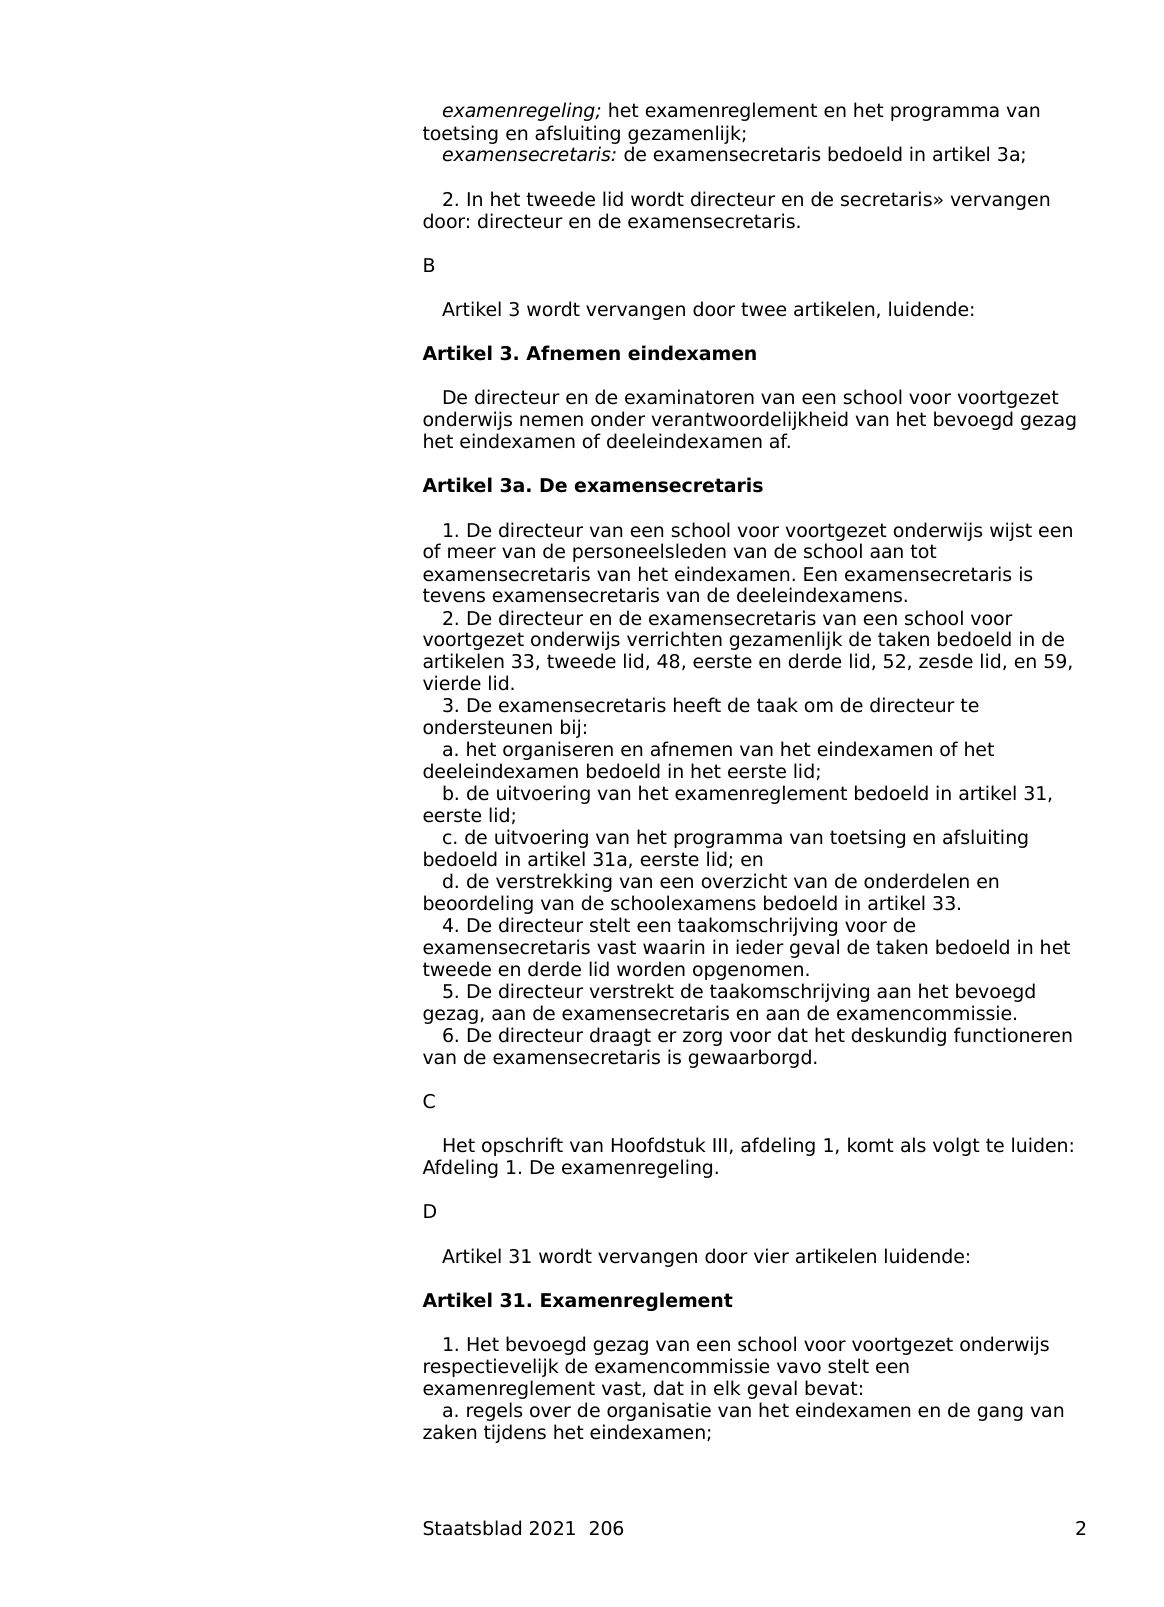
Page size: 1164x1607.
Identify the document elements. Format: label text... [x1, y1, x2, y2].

text 3. De examensecretaris heeft de taak om de directeur te ondersteunen bij: [422, 695, 1087, 739]
text c. de uitvoering van het programma van toetsing en afsluiting bedoeld in artikel 31a, eerste lid; en [422, 827, 1087, 871]
subtitle Artikel 31. Examenreglement [422, 1290, 1087, 1312]
text a. regels over de organisatie van het eindexamen en de gang van zaken tijdens het eindexamen; [422, 1400, 1087, 1444]
text b. de uitvoering van het examenreglement bedoeld in artikel 31, eerste lid; [422, 783, 1087, 827]
text examensecretaris: de examensecretaris bedoeld in artikel 3a; [422, 144, 1087, 166]
text Artikel 3 wordt vervangen door twee artikelen, luidende: [422, 299, 1087, 321]
text 1. Het bevoegd gezag van een school voor voortgezet onderwijs respectievelijk de examencommissie vavo stelt een examenreglement vast, dat in elk geval bevat: [422, 1334, 1087, 1400]
text 5. De directeur verstrekt de taakomschrijving aan het bevoegd gezag, aan de examensecretaris en aan de examencommissie. [422, 981, 1087, 1025]
subtitle Artikel 3a. De examensecretaris [422, 475, 1087, 497]
text Artikel 31 wordt vervangen door vier artikelen luidende: [422, 1246, 1087, 1268]
text 6. De directeur draagt er zorg voor dat het deskundig functioneren van de examensecretaris is gewaarborgd. [422, 1025, 1087, 1069]
text D [422, 1201, 1087, 1223]
text examenregeling; het examenreglement en het programma van toetsing en afsluiting gezamenlijk; [422, 100, 1087, 144]
text 2. De directeur en de examensecretaris van een school voor voortgezet onderwijs verrichten gezamenlijk de taken bedoeld in de artikelen 33, tweede lid, 48, eerste en derde lid, 52, zesde lid, en 59, vierde lid. [422, 607, 1087, 695]
text 1. De directeur van een school voor voortgezet onderwijs wijst een of meer van de personeelsleden van de school aan tot examensecretaris van het eindexamen. Een examensecretaris is tevens examensecretaris van de deeleindexamens. [422, 519, 1087, 607]
text a. het organiseren en afnemen van het eindexamen of het deeleindexamen bedoeld in het eerste lid; [422, 739, 1087, 783]
text Het opschrift van Hoofdstuk III, afdeling 1, komt als volgt te luiden: Afdeling 1. De examenregeling. [422, 1135, 1087, 1179]
text De directeur en de examinatoren van een school voor voortgezet onderwijs nemen onder verantwoordelijkheid van het bevoegd gezag het eindexamen of deeleindexamen af. [422, 387, 1087, 453]
text 2. In het tweede lid wordt directeur en de secretaris» vervangen door: directeur en de examensecretaris. [422, 188, 1087, 232]
subtitle Artikel 3. Afnemen eindexamen [422, 343, 1087, 365]
text d. de verstrekking van een overzicht van de onderdelen en beoordeling van de schoolexamens bedoeld in artikel 33. [422, 871, 1087, 915]
text C [422, 1091, 1087, 1113]
text 4. De directeur stelt een taakomschrijving voor de examensecretaris vast waarin in ieder geval de taken bedoeld in het tweede en derde lid worden opgenomen. [422, 915, 1087, 981]
text B [422, 255, 1087, 277]
